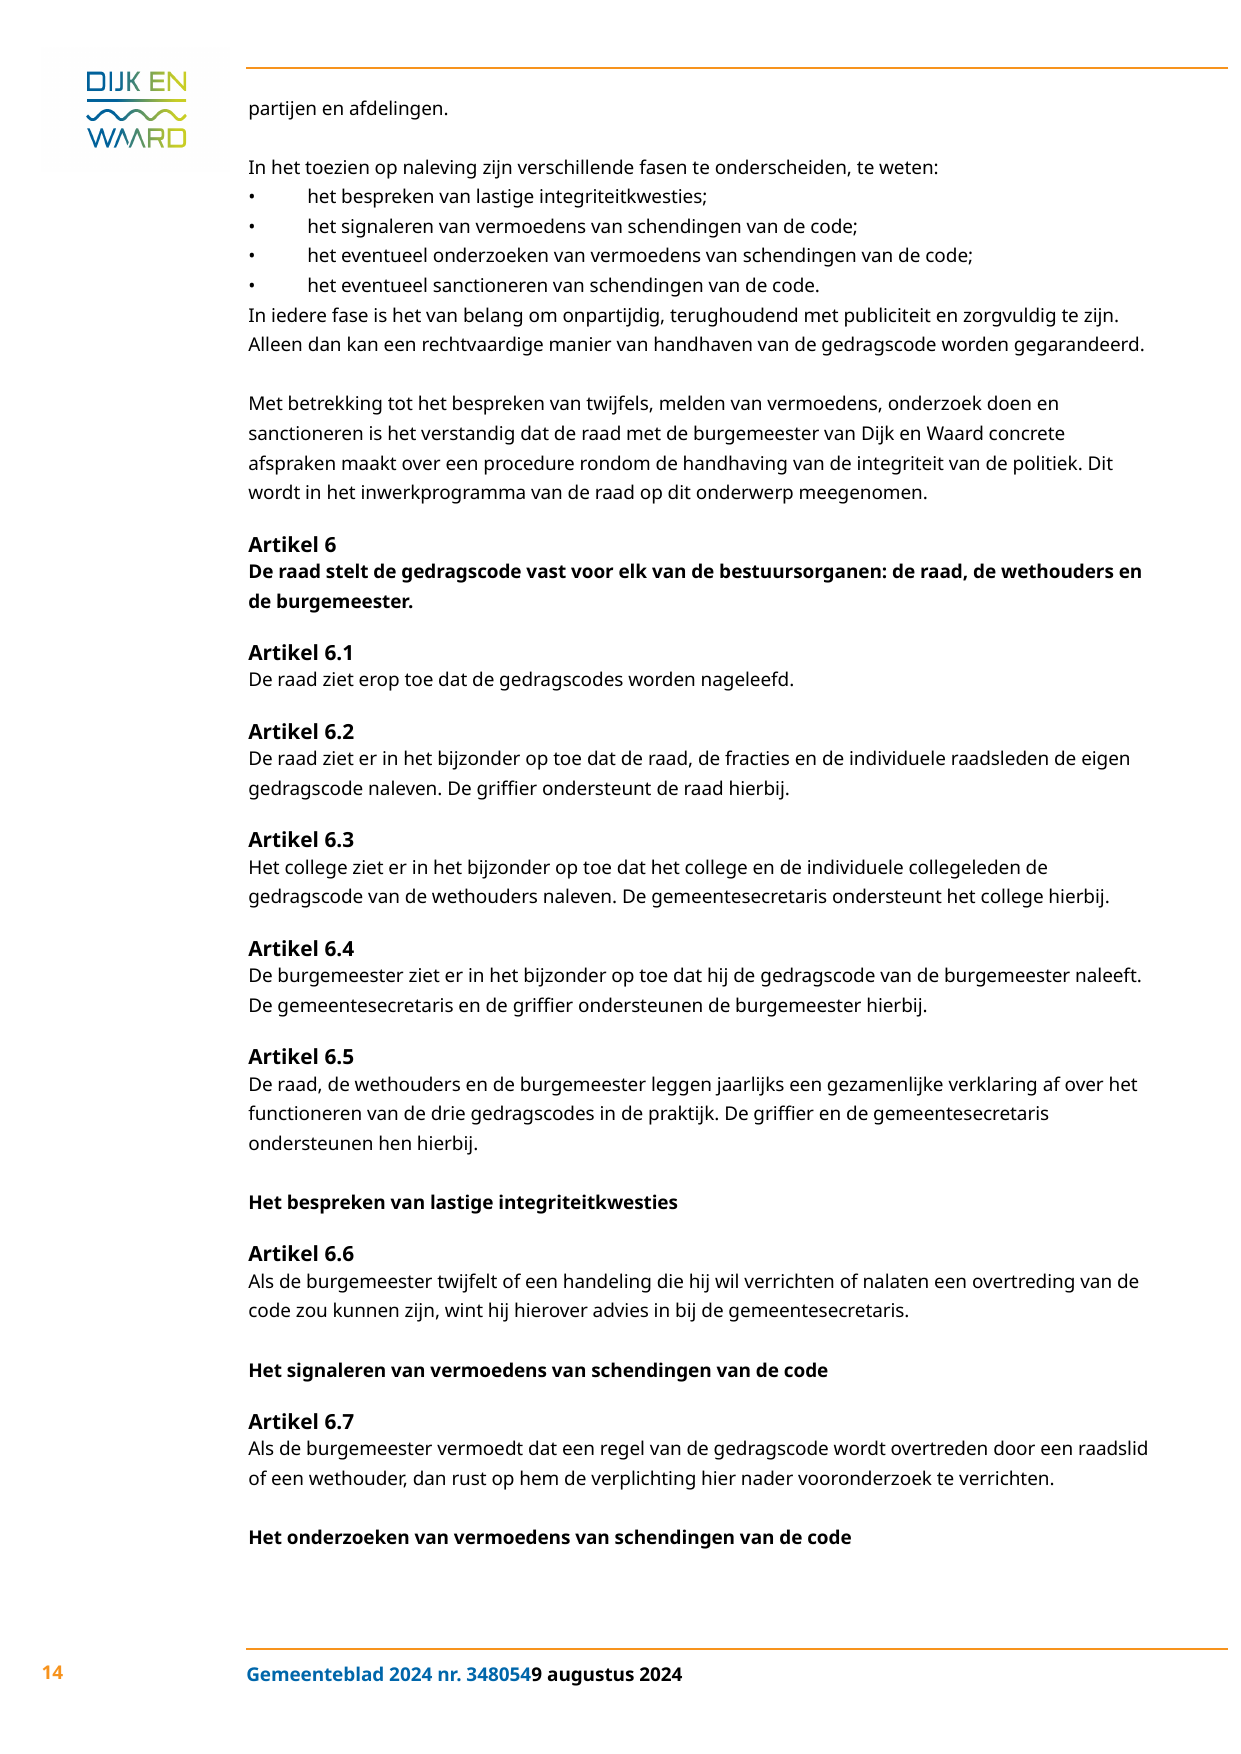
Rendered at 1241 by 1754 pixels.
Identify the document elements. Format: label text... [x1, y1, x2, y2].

text Artikel 6 [248, 530, 1152, 558]
text In iedere fase is het van belang om onpartijdig, terughoudend met publiciteit en zorgvuldig te zijn. Alleen dan kan een rechtvaardige manier van handhaven van de gedragscode worden gegarandeerd. [248, 302, 1152, 357]
text In het toezien op naleving zijn verschillende fasen te onderscheiden, te weten: [248, 154, 1152, 180]
text Artikel 6.4 [248, 934, 1152, 962]
picture [41, 47, 231, 172]
text Met betrekking tot het bespreken van twijfels, melden van vermoedens, onderzoek doen en sanctioneren is het verstandig dat de raad met de burgemeester van Dijk en Waard concrete afspraken maakt over een procedure rondom de handhaving van de integriteit van de politiek. Dit wordt in het inwerkprogramma van de raad op dit onderwerp meegenomen. [248, 391, 1152, 505]
text Artikel 6.1 [248, 638, 1152, 667]
text Het onderzoeken van vermoedens van schendingen van de code [248, 1524, 1152, 1550]
text Artikel 6.6 [248, 1239, 1152, 1268]
list het bespreken van lastige integriteitkwesties; [248, 183, 1152, 209]
text Artikel 6.2 [248, 717, 1152, 746]
list het eventueel onderzoeken van vermoedens van schendingen van de code; [248, 243, 1152, 268]
text Als de burgemeester vermoedt dat een regel van de gedragscode wordt overtreden door een raadslid of een wethouder, dan rust op hem de verplichting hier nader vooronderzoek te verrichten. [248, 1436, 1152, 1491]
text De raad stelt de gedragscode vast voor elk van de bestuursorganen: de raad, de wethouders en de burgemeester. [248, 558, 1152, 613]
text De raad, de wethouders en de burgemeester leggen jaarlijks een gezamenlijke verklaring af over het functioneren van de drie gedragscodes in de praktijk. De griffier en de gemeentesecretaris ondersteunen hen hierbij. [248, 1071, 1152, 1156]
text partijen en afdelingen. [248, 95, 1152, 121]
text Artikel 6.3 [248, 826, 1152, 854]
list het signaleren van vermoedens van schendingen van de code; [248, 213, 1152, 239]
text Artikel 6.5 [248, 1042, 1152, 1071]
text Als de burgemeester twijfelt of een handeling die hij wil verrichten of nalaten een overtreding van de code zou kunnen zijn, wint hij hierover advies in bij de gemeentesecretaris. [248, 1268, 1152, 1323]
text Het signaleren van vermoedens van schendingen van de code [248, 1357, 1152, 1382]
text Het college ziet er in het bijzonder op toe dat het college en de individuele collegeleden de gedragscode van de wethouders naleven. De gemeentesecretaris ondersteunt het college hierbij. [248, 854, 1152, 909]
text Het bespreken van lastige integriteitkwesties [248, 1189, 1152, 1215]
text De raad ziet erop toe dat de gedragscodes worden nageleefd. [248, 667, 1152, 692]
text De raad ziet er in het bijzonder op toe dat de raad, de fracties en de individuele raadsleden de eigen gedragscode naleven. De griffier ondersteunt de raad hierbij. [248, 746, 1152, 801]
text Artikel 6.7 [248, 1407, 1152, 1436]
text De burgemeester ziet er in het bijzonder op toe dat hij de gedragscode van de burgemeester naleeft. De gemeentesecretaris en de griffier ondersteunen de burgemeester hierbij. [248, 962, 1152, 1018]
list het eventueel sanctioneren van schendingen van de code. [248, 272, 1152, 298]
